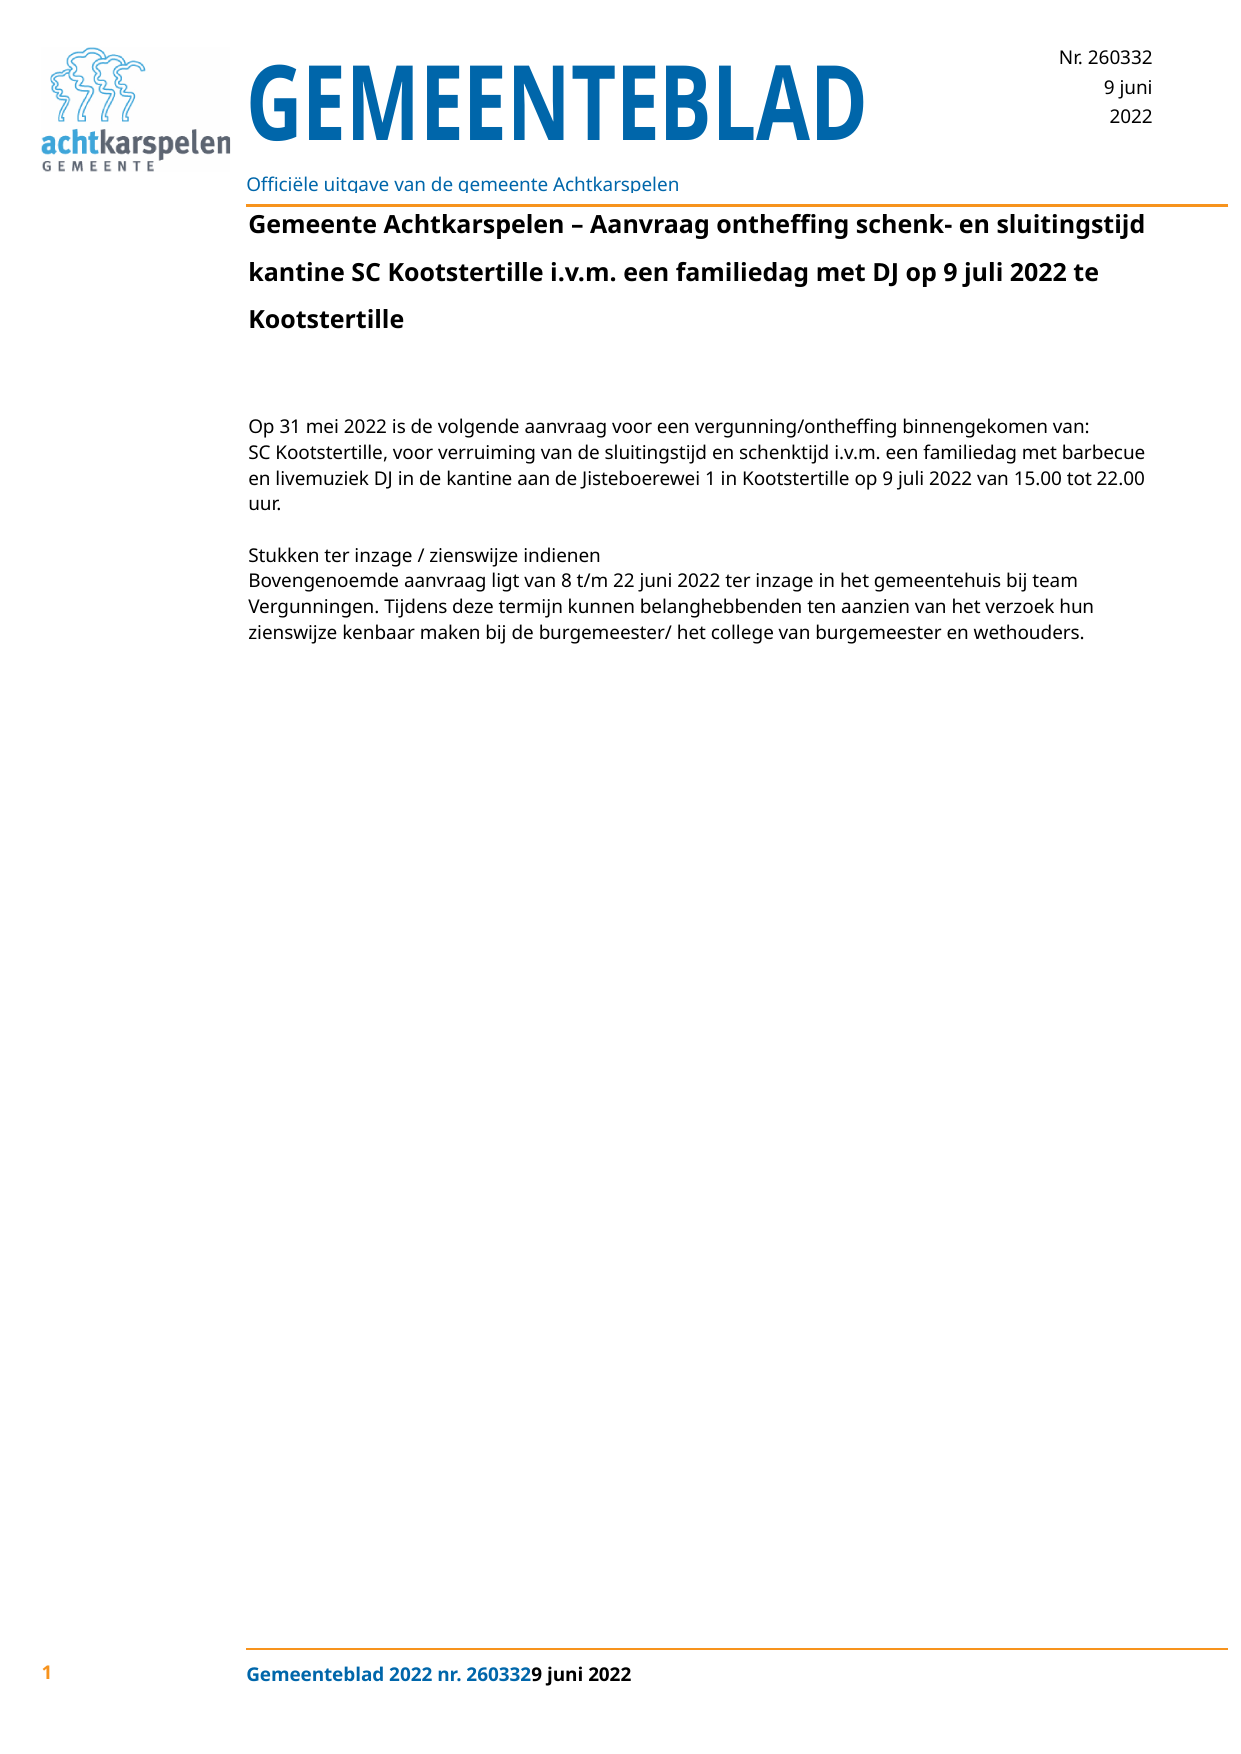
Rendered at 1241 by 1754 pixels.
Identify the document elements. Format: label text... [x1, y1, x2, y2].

text Bovengenoemde aanvraag ligt van 8 t/m 22 juni 2022 ter inzage in het gemeentehuis bij team Vergunningen. Tijdens deze termijn kunnen belanghebbenden ten aanzien van het verzoek hun zienswijze kenbaar maken bij de burgemeester/ het college van burgemeester en wethouders. [248, 568, 1152, 645]
text Op 31 mei 2022 is de volgende aanvraag voor een vergunning/ontheffing binnengekomen van: [248, 413, 1152, 439]
picture [41, 47, 231, 172]
text SC Kootstertille, voor verruiming van de sluitingstijd en schenktijd i.v.m. een familiedag met barbecue en livemuziek DJ in de kantine aan de Jisteboerewei 1 in Kootstertille op 9 juli 2022 van 15.00 tot 22.00 uur. [248, 439, 1152, 516]
text Stukken ter inzage / zienswijze indienen [248, 542, 1152, 568]
text Gemeente Achtkarspelen – Aanvraag ontheffing schenk- en sluitingstijd kantine SC Kootstertille i.v.m. een familiedag met DJ op 9 juli 2022 te Kootstertille [248, 207, 1152, 336]
